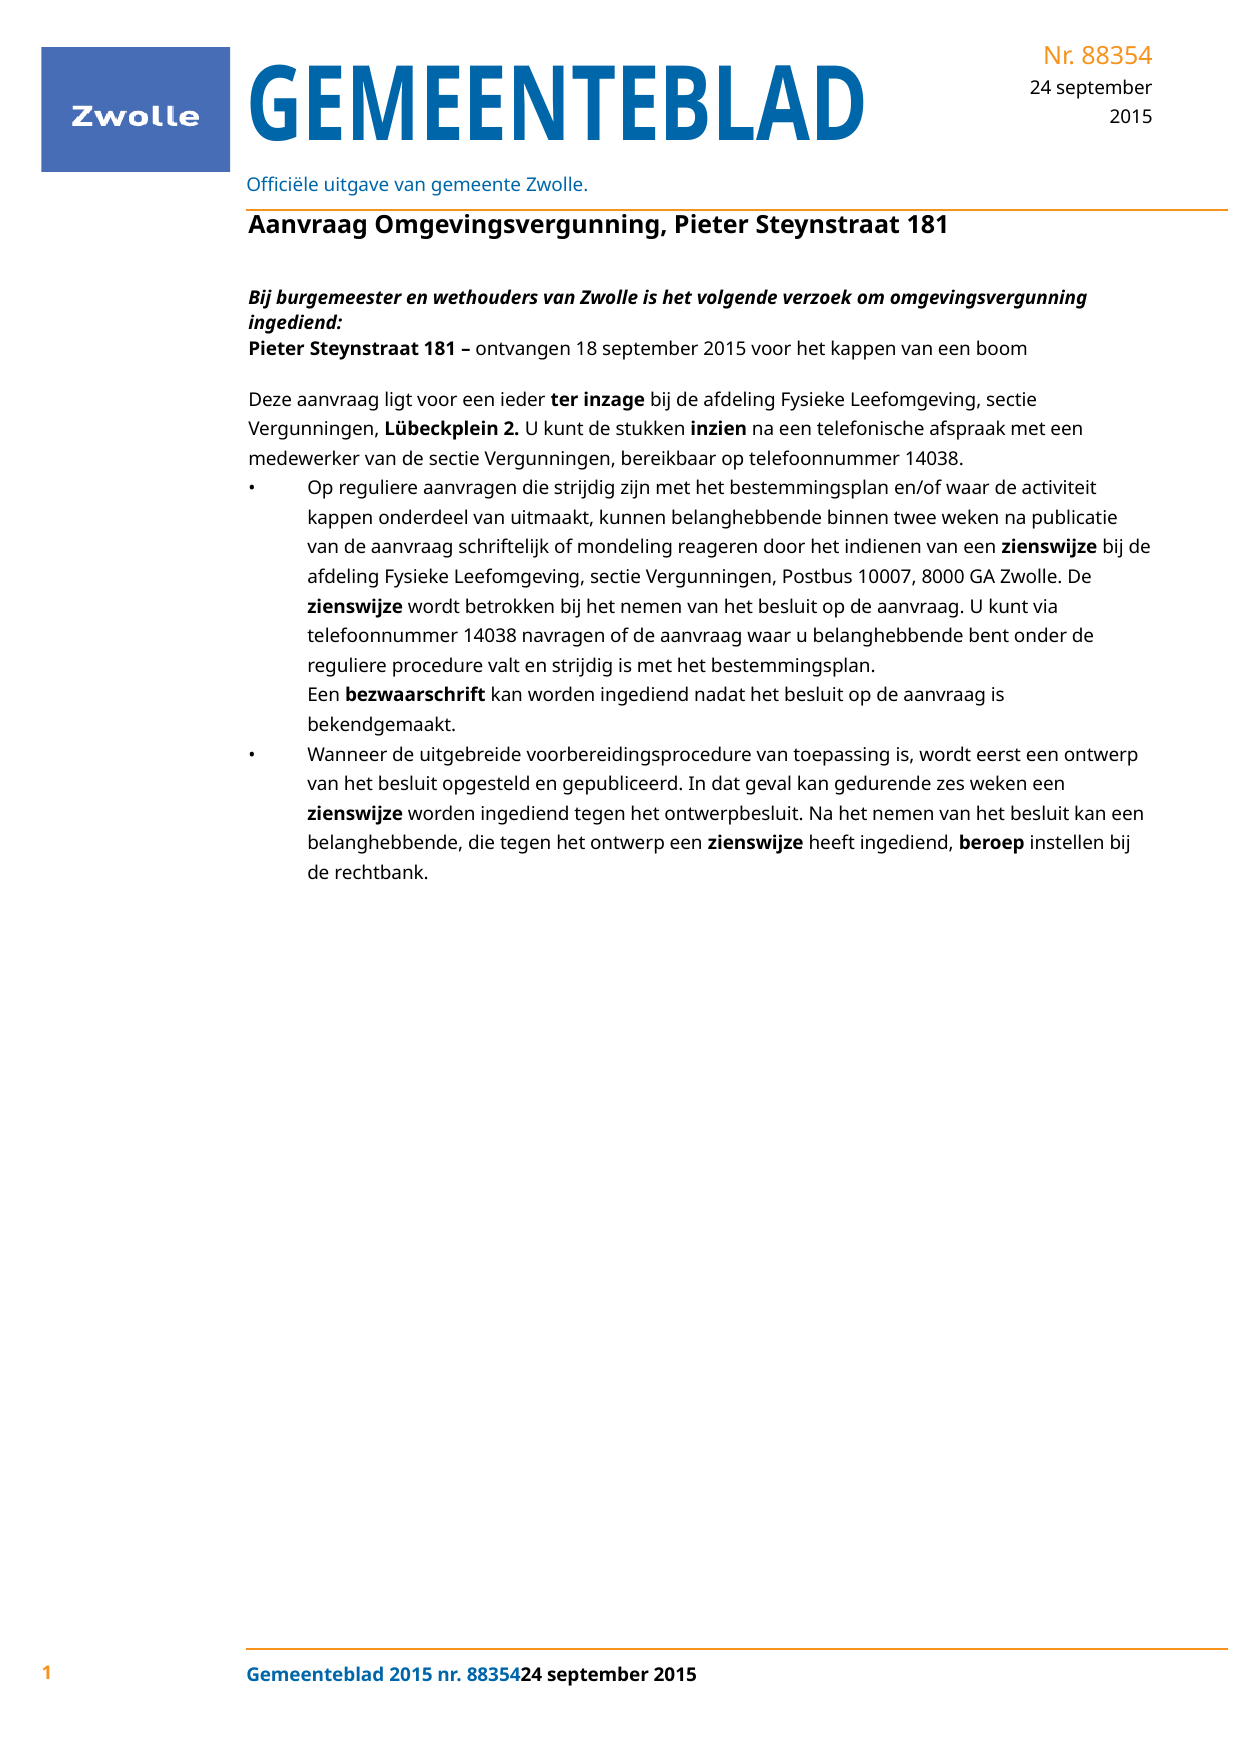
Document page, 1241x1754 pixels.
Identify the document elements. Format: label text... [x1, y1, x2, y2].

list Wanneer de uitgebreide voorbereidingsprocedure van toepassing is, wordt eerst een ontwerp van het besluit opgesteld en gepubliceerd. In dat geval kan gedurende zes weken een zienswijze worden ingediend tegen het ontwerpbesluit. Na het nemen van het besluit kan een belanghebbende, die tegen het ontwerp een zienswijze heeft ingediend, beroep instellen bij de rechtbank. [248, 741, 1152, 885]
text Bij burgemeester en wethouders van Zwolle is het volgende verzoek om omgevingsvergunning ingediend: [248, 284, 1152, 335]
text Aanvraag Omgevingsvergunning, Pieter Steynstraat 181 [248, 211, 1152, 241]
list Een bezwaarschrift kan worden ingediend nadat het besluit op de aanvraag is bekendgemaakt. [248, 682, 1152, 737]
list Op reguliere aanvragen die strijdig zijn met het bestemmingsplan en/of waar de activiteit kappen onderdeel van uitmaakt, kunnen belanghebbende binnen twee weken na publicatie van de aanvraag schriftelijk of mondeling reageren door het indienen van een zienswijze bij de afdeling Fysieke Leefomgeving, sectie Vergunningen, Postbus 10007, 8000 GA Zwolle. De zienswijze wordt betrokken bij het nemen van het besluit op de aanvraag. U kunt via telefoonnummer 14038 navragen of de aanvraag waar u belanghebbende bent onder de reguliere procedure valt en strijdig is met het bestemmingsplan. [248, 474, 1152, 678]
text Deze aanvraag ligt voor een ieder ter inzage bij de afdeling Fysieke Leefomgeving, sectie Vergunningen, Lübeckplein 2. U kunt de stukken inzien na een telefonische afspraak met een medewerker van de sectie Vergunningen, bereikbaar op telefoonnummer 14038. [248, 386, 1152, 471]
text Pieter Steynstraat 181 – ontvangen 18 september 2015 voor het kappen van een boom [248, 335, 1152, 361]
picture [41, 47, 231, 172]
